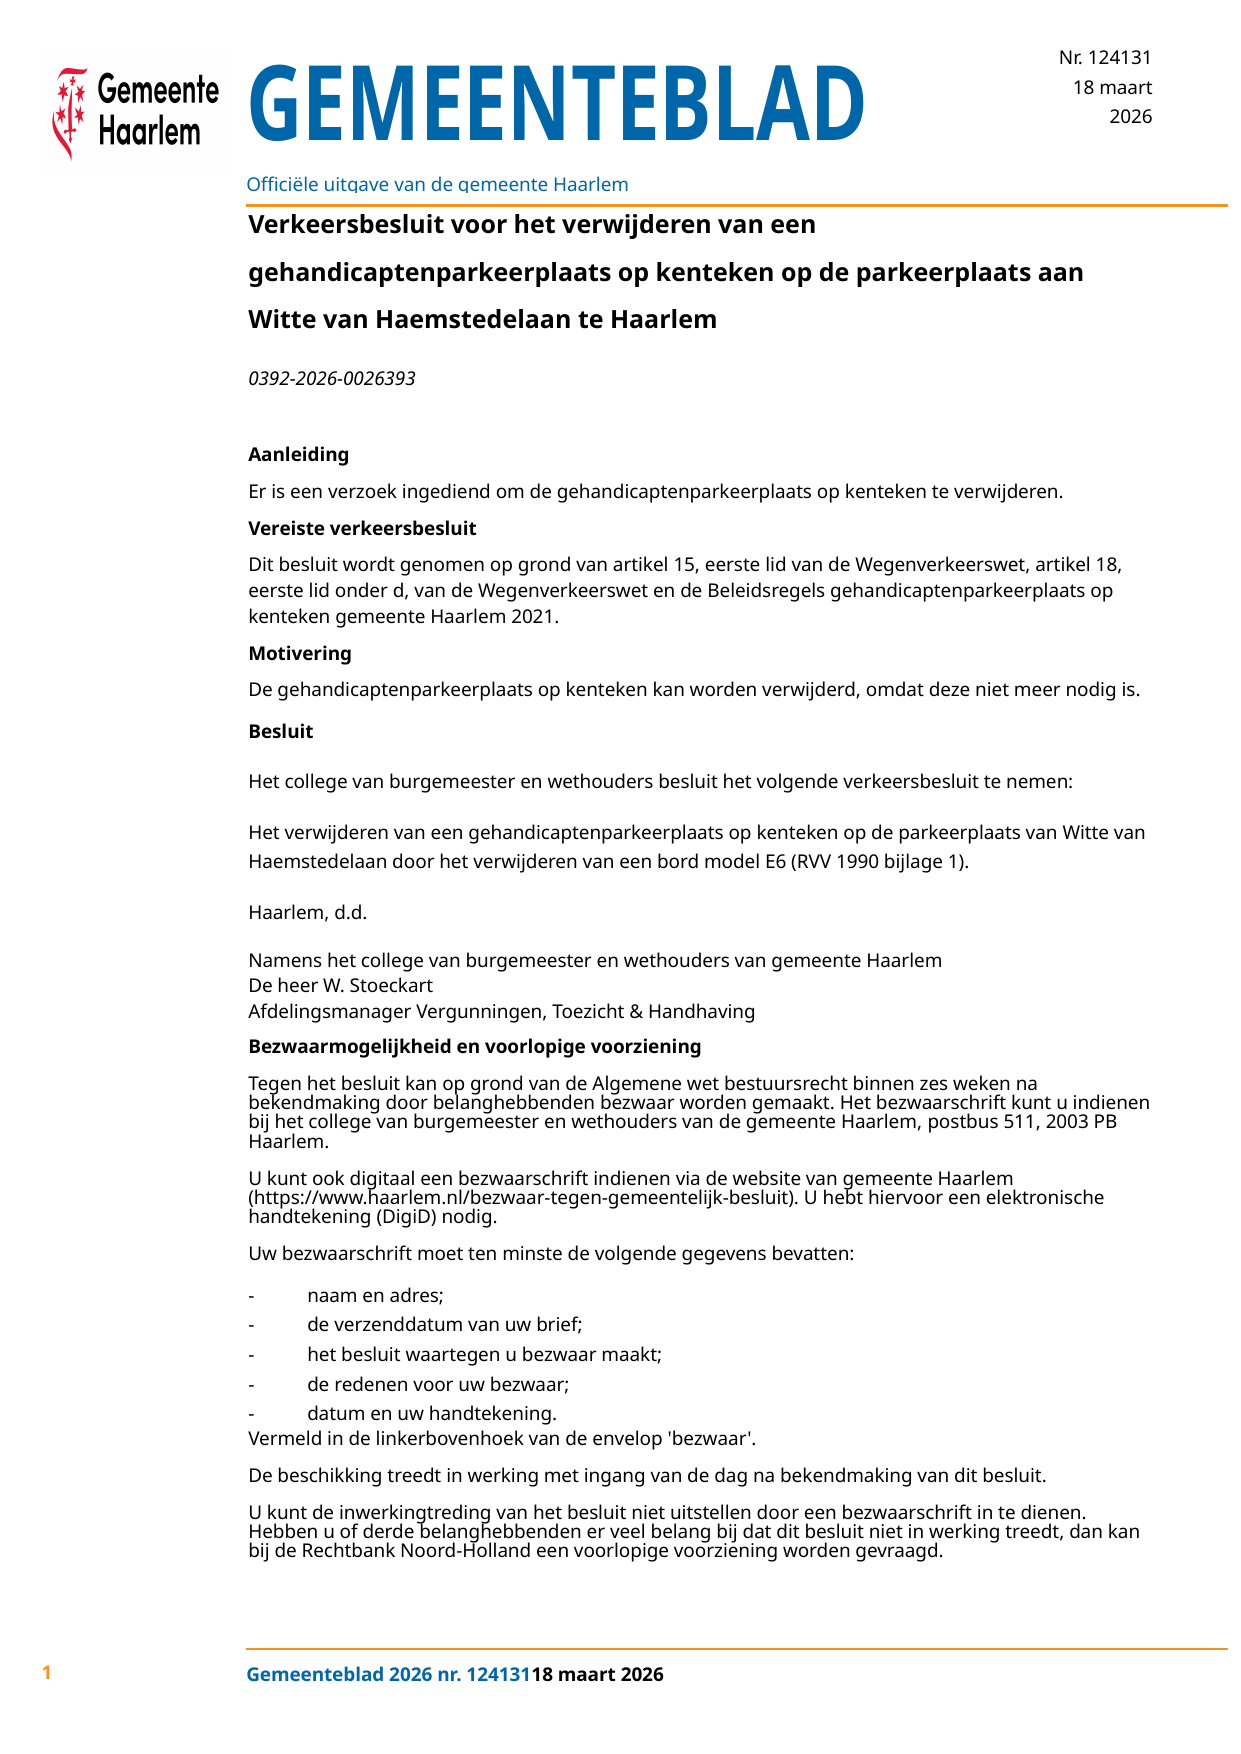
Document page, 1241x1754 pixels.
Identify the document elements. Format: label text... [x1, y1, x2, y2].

text Bezwaarmogelijkheid en voorlopige voorziening [248, 1038, 1152, 1057]
list de redenen voor uw bezwaar; [248, 1371, 1152, 1397]
text U kunt de inwerkingtreding van het besluit niet uitstellen door een bezwaarschrift in te dienen. Hebben u of derde belanghebbenden er veel belang bij dat dit besluit niet in werking treedt, dan kan bij de Rechtbank Noord-Holland een voorlopige voorziening worden gevraagd. [248, 1504, 1152, 1562]
text Aanleiding [248, 442, 1152, 467]
text Het college van burgemeester en wethouders besluit het volgende verkeersbesluit te nemen: [248, 769, 1152, 794]
text U kunt ook digitaal een bezwaarschrift indienen via de website van gemeente Haarlem (https://www.haarlem.nl/bezwaar-tegen-gemeentelijk-besluit). U hebt hiervoor een elektronische handtekening (DigiD) nodig. [248, 1169, 1152, 1227]
list het besluit waartegen u bezwaar maakt; [248, 1341, 1152, 1367]
text De beschikking treedt in werking met ingang van de dag na bekendmaking van dit besluit. [248, 1467, 1152, 1486]
list naam en adres; [248, 1282, 1152, 1308]
text De heer W. Stoeckart [248, 973, 1152, 998]
text Motivering [248, 640, 1152, 665]
text Dit besluit wordt genomen op grond van artikel 15, eerste lid van de Wegenverkeerswet, artikel 18, eerste lid onder d, van de Wegenverkeerswet en de Beleidsregels gehandicaptenparkeerplaats op kenteken gemeente Haarlem 2021. [248, 552, 1152, 629]
text Tegen het besluit kan op grond van de Algemene wet bestuursrecht binnen zes weken na bekendmaking door belanghebbenden bezwaar worden gemaakt. Het bezwaarschrift kunt u indienen bij het college van burgemeester en wethouders van de gemeente Haarlem, postbus 511, 2003 PB Haarlem. [248, 1075, 1152, 1152]
picture [41, 47, 231, 172]
text Verkeersbesluit voor het verwijderen van een gehandicaptenparkeerplaats op kenteken op de parkeerplaats aan Witte van Haemstedelaan te Haarlem [248, 207, 1152, 336]
text Het verwijderen van een gehandicaptenparkeerplaats op kenteken op de parkeerplaats van Witte van Haemstedelaan door het verwijderen van een bord model E6 (RVV 1990 bijlage 1). [248, 819, 1152, 874]
text Vereiste verkeersbesluit [248, 515, 1152, 541]
text Uw bezwaarschrift moet ten minste de volgende gegevens bevatten: [248, 1245, 1152, 1264]
text Namens het college van burgemeester en wethouders van gemeente Haarlem [248, 947, 1152, 973]
text 0392-2026-0026393 [248, 366, 1152, 391]
text De gehandicaptenparkeerplaats op kenteken kan worden verwijderd, omdat deze niet meer nodig is. [248, 676, 1152, 702]
text Haarlem, d.d. [248, 899, 1152, 925]
list de verzenddatum van uw brief; [248, 1312, 1152, 1337]
text Er is een verzoek ingediend om de gehandicaptenparkeerplaats op kenteken te verwijderen. [248, 478, 1152, 504]
list datum en uw handtekening. [248, 1400, 1152, 1426]
text Afdelingsmanager Vergunningen, Toezicht & Handhaving [248, 998, 1152, 1024]
text Besluit [248, 718, 1152, 744]
text Vermeld in de linkerbovenhoek van de envelop 'bezwaar'. [248, 1430, 1152, 1449]
